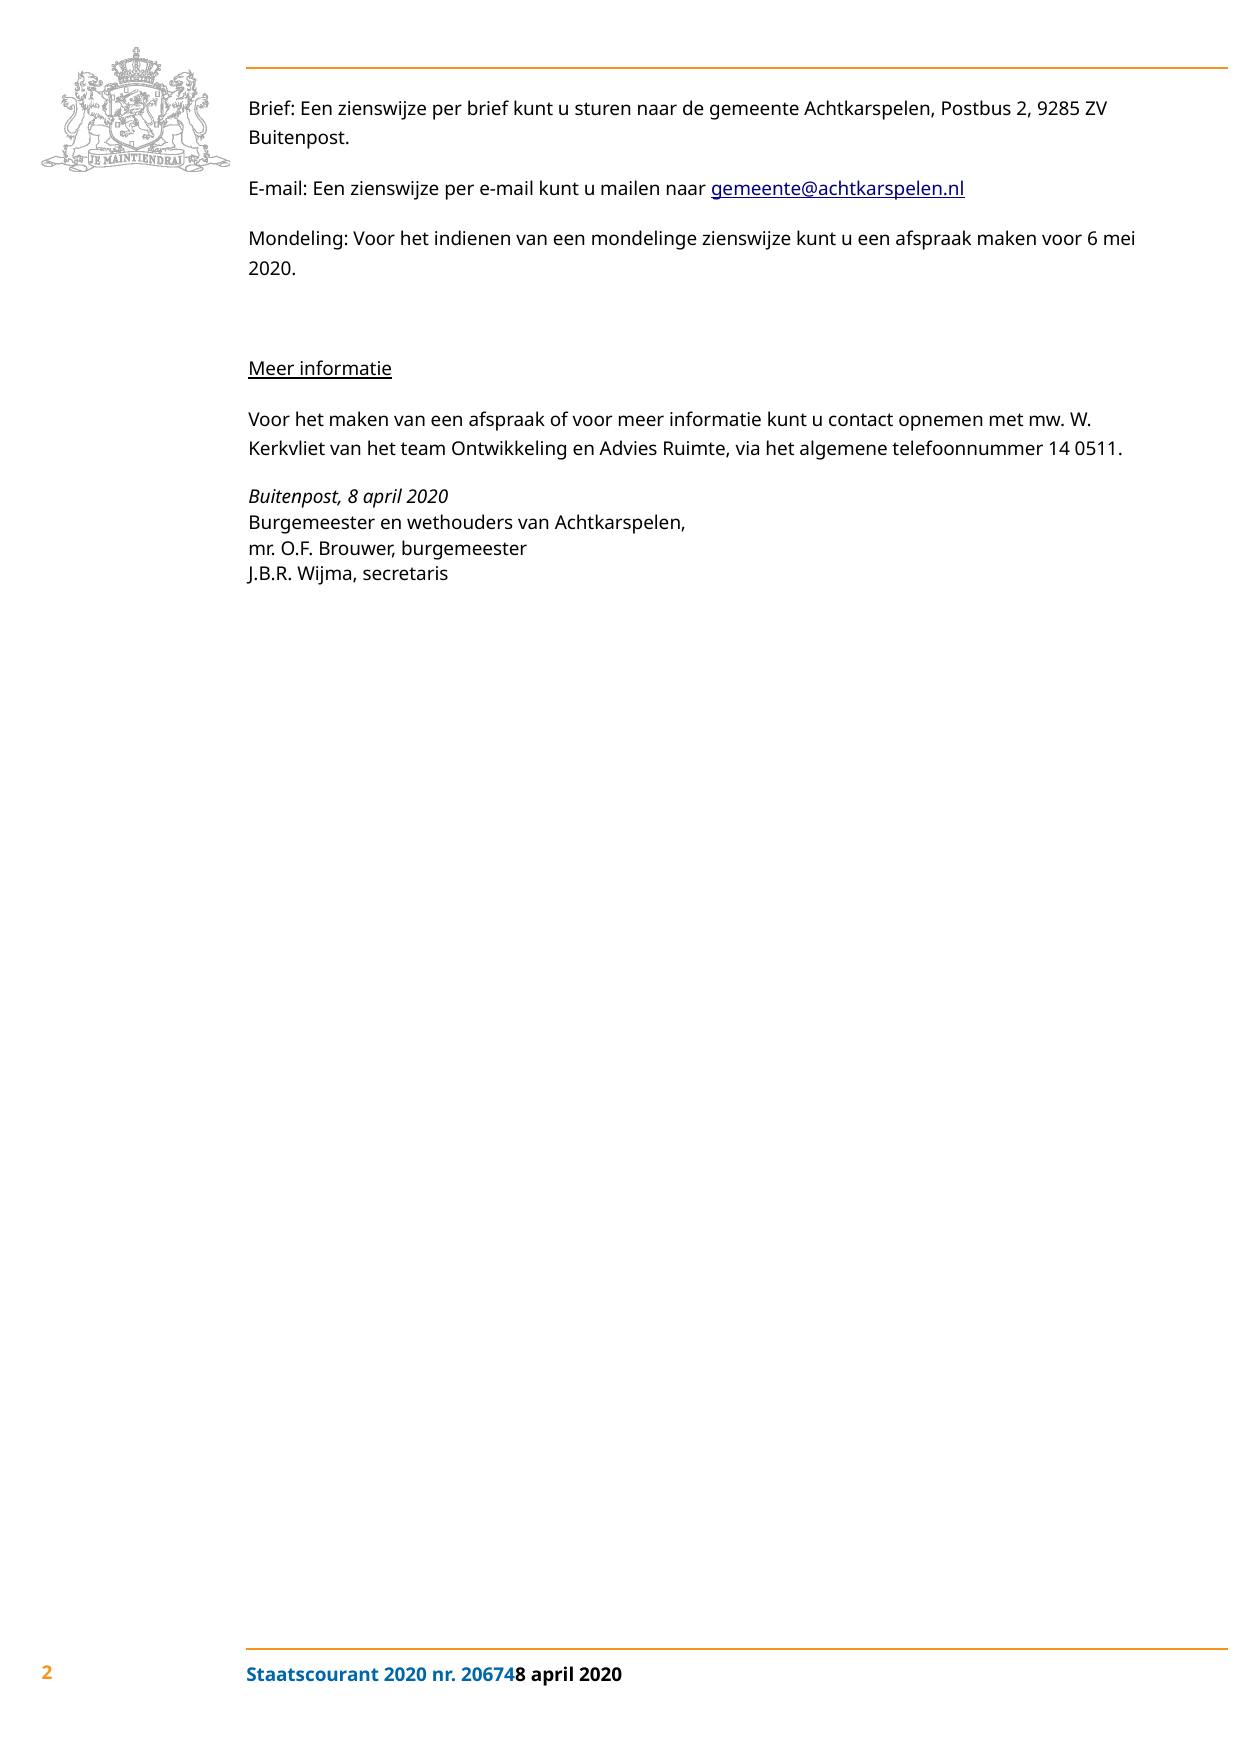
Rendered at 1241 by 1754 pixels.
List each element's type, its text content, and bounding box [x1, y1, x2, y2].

text Voor het maken van een afspraak of voor meer informatie kunt u contact opnemen met mw. W. Kerkvliet van het team Ontwikkeling en Advies Ruimte, via het algemene telefoonnummer 14 0511. [248, 406, 1152, 461]
text Burgemeester en wethouders van Achtkarspelen, [248, 509, 1152, 535]
text Brief: Een zienswijze per brief kunt u sturen naar de gemeente Achtkarspelen, Postbus 2, 9285 ZV Buitenpost. [248, 95, 1152, 150]
text Buitenpost, 8 april 2020 [248, 483, 1152, 509]
text mr. O.F. Brouwer, burgemeester [248, 535, 1152, 561]
text J.B.R. Wijma, secretaris [248, 561, 1152, 586]
text E-mail: Een zienswijze per e-mail kunt u mailen naar gemeente@achtkarspelen.nl [248, 175, 1152, 201]
text Meer informatie [248, 356, 1152, 381]
text Mondeling: Voor het indienen van een mondelinge zienswijze kunt u een afspraak maken voor 6 mei 2020. [248, 225, 1152, 281]
picture [41, 47, 231, 172]
